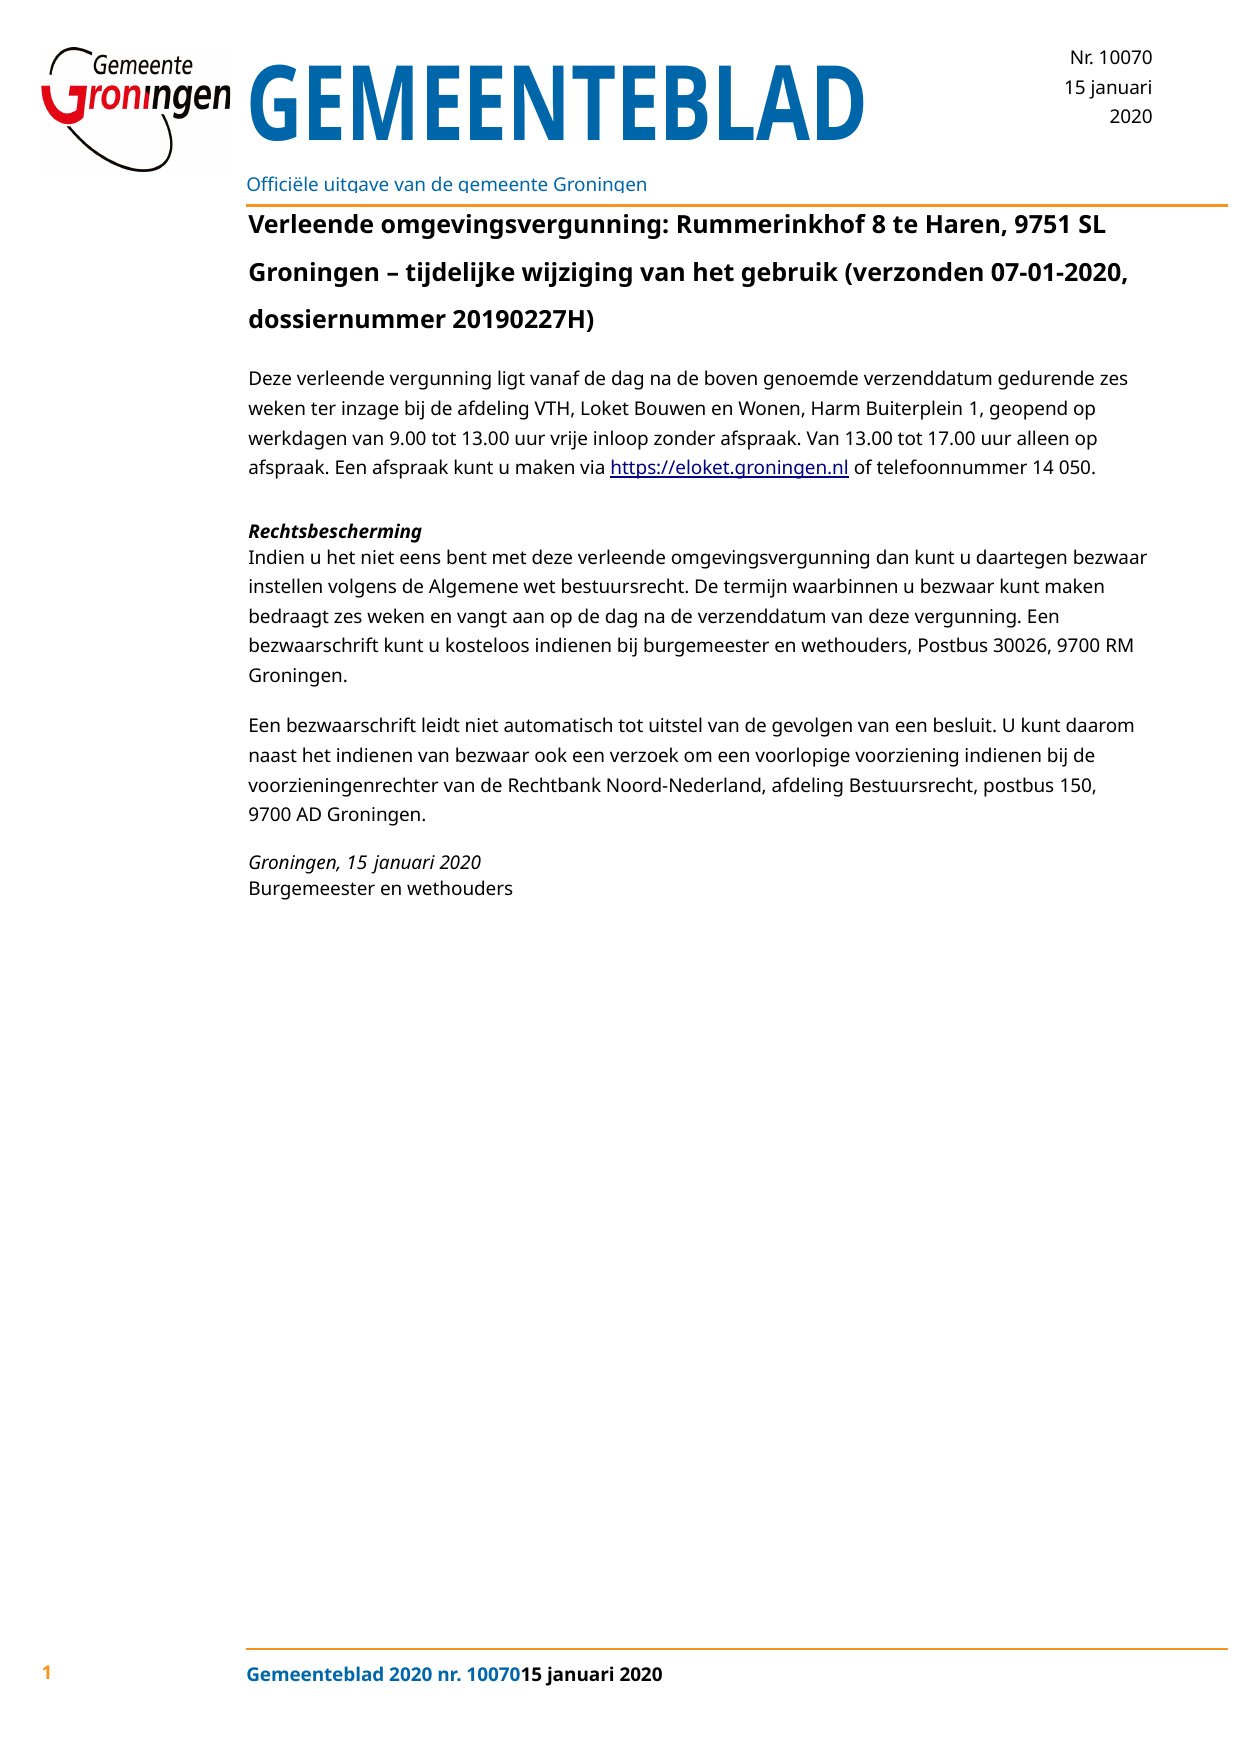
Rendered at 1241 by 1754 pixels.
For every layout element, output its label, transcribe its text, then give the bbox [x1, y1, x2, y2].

text Burgemeester en wethouders [248, 875, 1152, 901]
text Deze verleende vergunning ligt vanaf de dag na de boven genoemde verzenddatum gedurende zes weken ter inzage bij de afdeling VTH, Loket Bouwen en Wonen, Harm Buiterplein 1, geopend op werkdagen van 9.00 tot 13.00 uur vrije inloop zonder afspraak. Van 13.00 tot 17.00 uur alleen op afspraak. Een afspraak kunt u maken via https://eloket.groningen.nl of telefoonnummer 14 050. [248, 366, 1152, 480]
text Groningen, 15 januari 2020 [248, 849, 1152, 875]
picture [41, 47, 231, 172]
text Indien u het niet eens bent met deze verleende omgevingsvergunning dan kunt u daartegen bezwaar instellen volgens de Algemene wet bestuursrecht. De termijn waarbinnen u bezwaar kunt maken bedraagt zes weken en vangt aan op de dag na de verzenddatum van deze vergunning. Een bezwaarschrift kunt u kosteloos indienen bij burgemeester en wethouders, Postbus 30026, 9700 RM Groningen. [248, 544, 1152, 688]
text Een bezwaarschrift leidt niet automatisch tot uitstel van de gevolgen van een besluit. U kunt daarom naast het indienen van bezwaar ook een verzoek om een voorlopige voorziening indienen bij de voorzieningenrechter van de Rechtbank Noord-Nederland, afdeling Bestuursrecht, postbus 150, 9700 AD Groningen. [248, 713, 1152, 827]
text Verleende omgevingsvergunning: Rummerinkhof 8 te Haren, 9751 SL Groningen – tijdelijke wijziging van het gebruik (verzonden 07-01-2020, dossiernummer 20190227H) [248, 207, 1152, 336]
text Rechtsbescherming [248, 518, 1152, 544]
